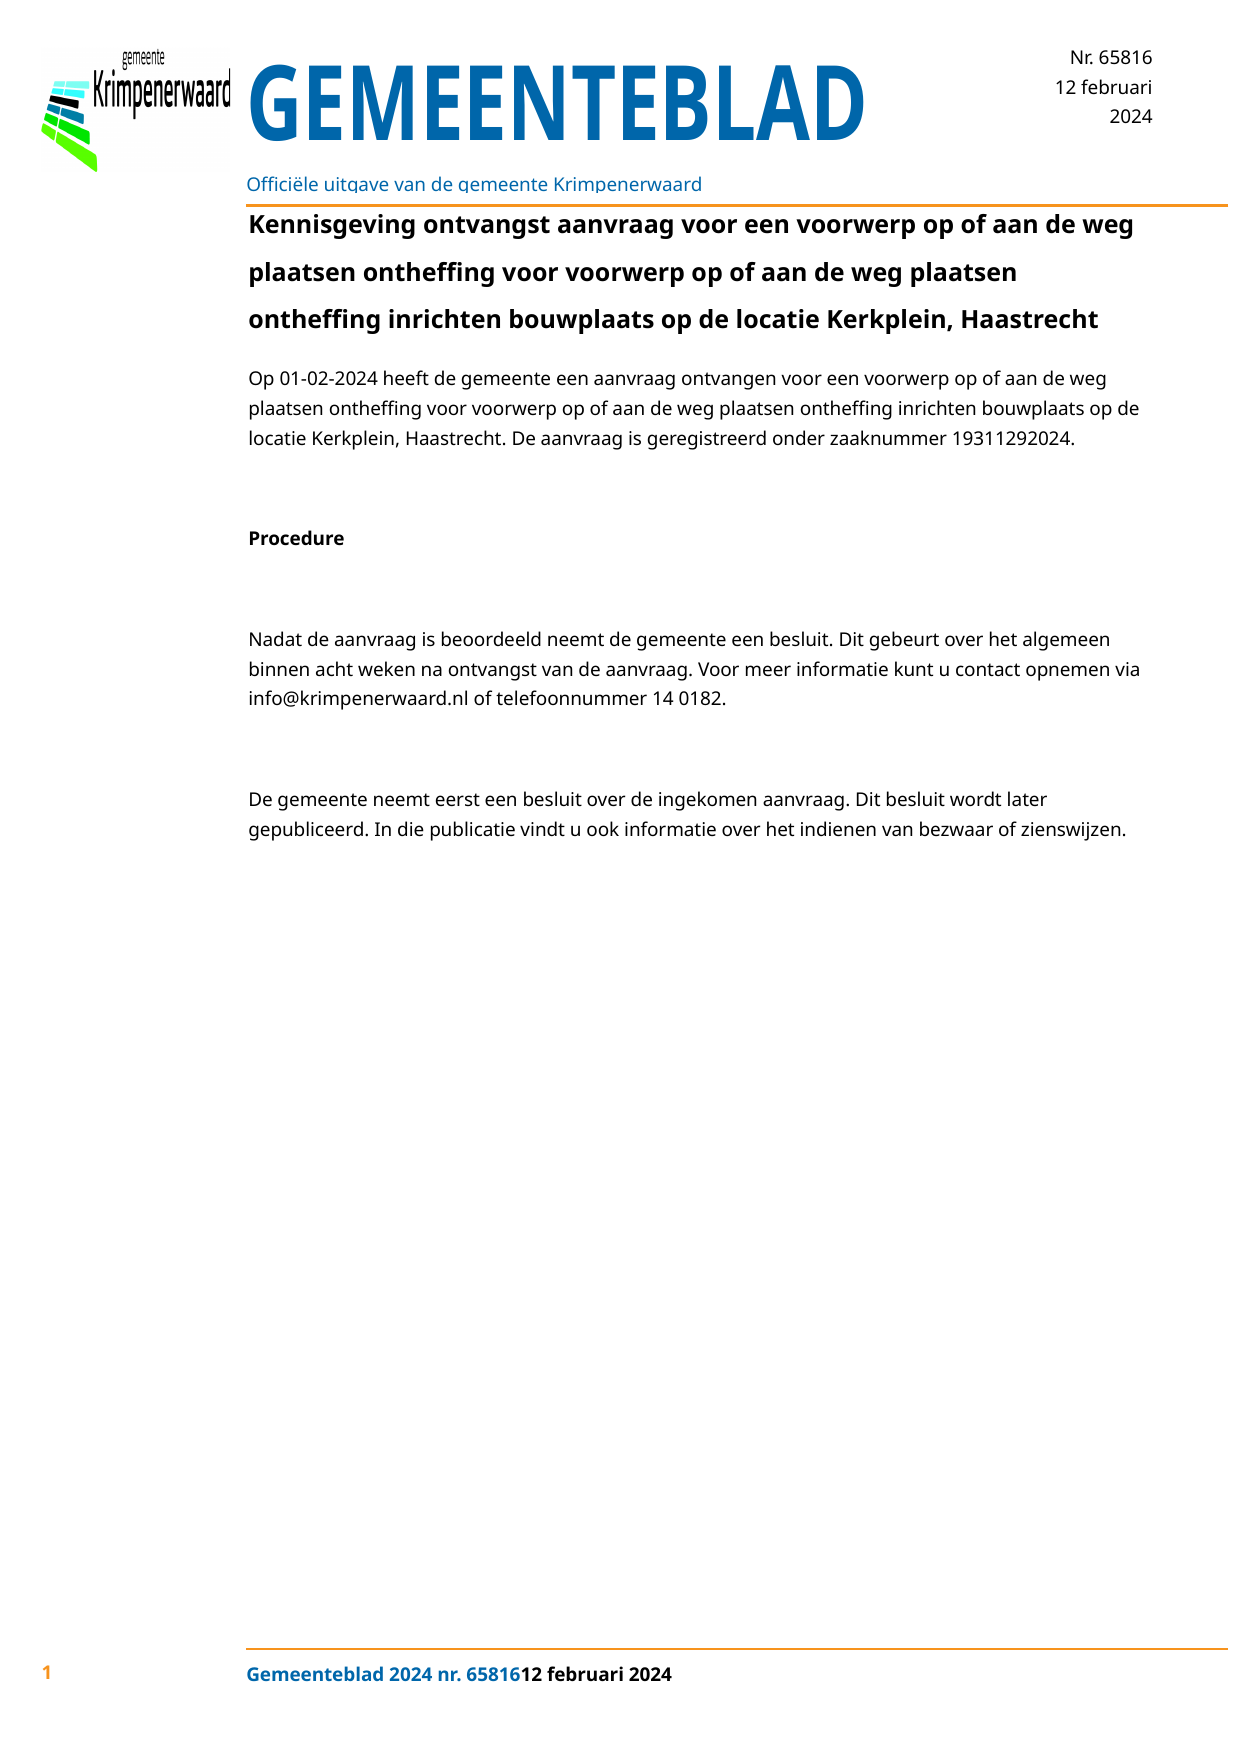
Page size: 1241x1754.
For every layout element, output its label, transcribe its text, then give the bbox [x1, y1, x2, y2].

text Op 01-02-2024 heeft de gemeente een aanvraag ontvangen voor een voorwerp op of aan de weg plaatsen ontheffing voor voorwerp op of aan de weg plaatsen ontheffing inrichten bouwplaats op de locatie Kerkplein, Haastrecht. De aanvraag is geregistreerd onder zaaknummer 19311292024. [248, 366, 1152, 450]
text Procedure [248, 526, 1152, 551]
text Nadat de aanvraag is beoordeeld neemt de gemeente een besluit. Dit gebeurt over het algemeen binnen acht weken na ontvangst van de aanvraag. Voor meer informatie kunt u contact opnemen via info@krimpenerwaard.nl of telefoonnummer 14 0182. [248, 626, 1152, 711]
text De gemeente neemt eerst een besluit over de ingekomen aanvraag. Dit besluit wordt later gepubliceerd. In die publicatie vindt u ook informatie over het indienen van bezwaar of zienswijzen. [248, 786, 1152, 842]
picture [41, 47, 231, 172]
text Kennisgeving ontvangst aanvraag voor een voorwerp op of aan de weg plaatsen ontheffing voor voorwerp op of aan de weg plaatsen ontheffing inrichten bouwplaats op de locatie Kerkplein, Haastrecht [248, 207, 1152, 336]
